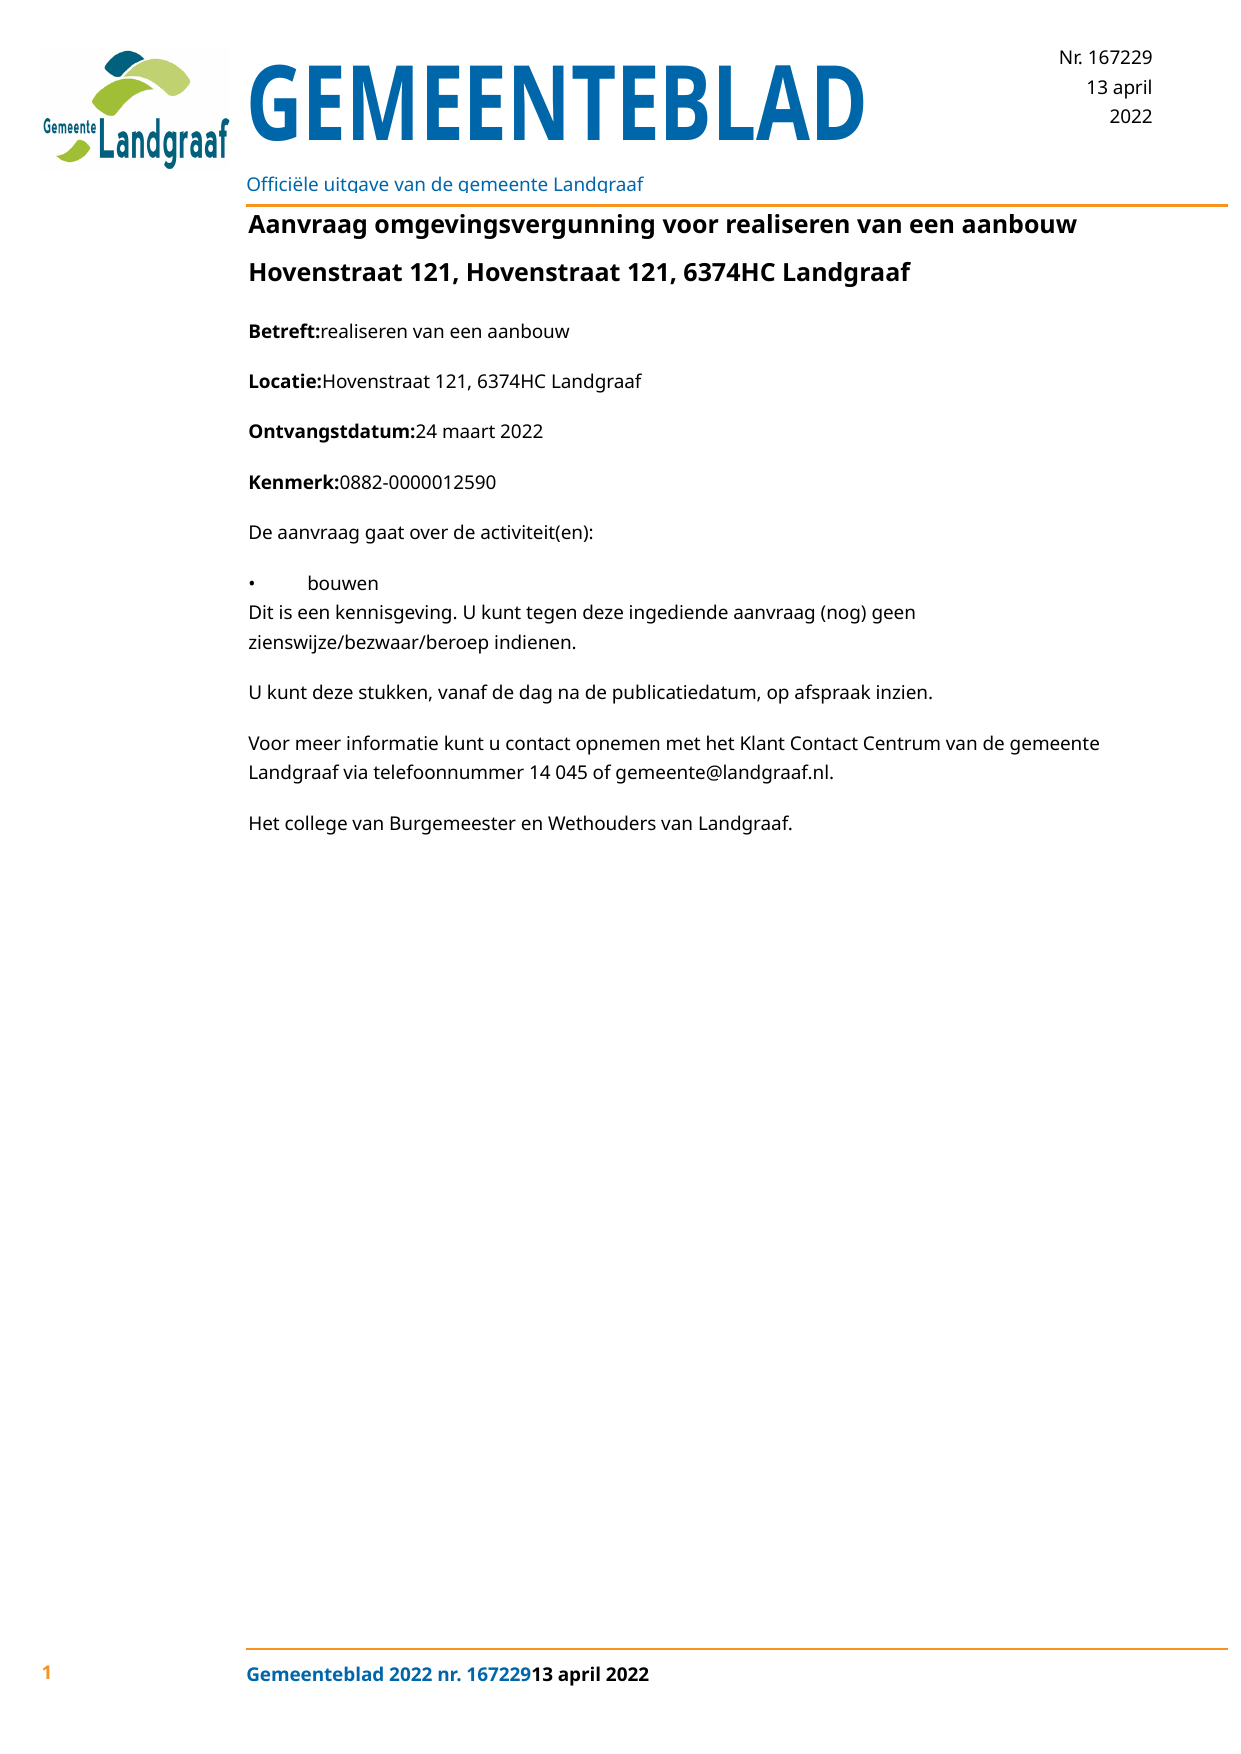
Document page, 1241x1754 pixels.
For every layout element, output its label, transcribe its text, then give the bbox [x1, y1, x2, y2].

text Kenmerk:0882-0000012590 [248, 469, 1152, 495]
text Aanvraag omgevingsvergunning voor realiseren van een aanbouw Hovenstraat 121, Hovenstraat 121, 6374HC Landgraaf [248, 207, 1152, 288]
text Voor meer informatie kunt u contact opnemen met het Klant Contact Centrum van de gemeente Landgraaf via telefoonnummer 14 045 of gemeente@landgraaf.nl. [248, 730, 1152, 785]
text Betreft:realiseren van een aanbouw [248, 318, 1152, 344]
text Ontvangstdatum:24 maart 2022 [248, 419, 1152, 444]
text Locatie:Hovenstraat 121, 6374HC Landgraaf [248, 368, 1152, 394]
text De aanvraag gaat over de activiteit(en): [248, 519, 1152, 545]
text Dit is een kennisgeving. U kunt tegen deze ingediende aanvraag (nog) geen zienswijze/bezwaar/beroep indienen. [248, 599, 1152, 655]
text Het college van Burgemeester en Wethouders van Landgraaf. [248, 810, 1152, 836]
text U kunt deze stukken, vanaf de dag na de publicatiedatum, op afspraak inzien. [248, 679, 1152, 705]
picture [41, 47, 231, 172]
list bouwen [248, 570, 1152, 596]
